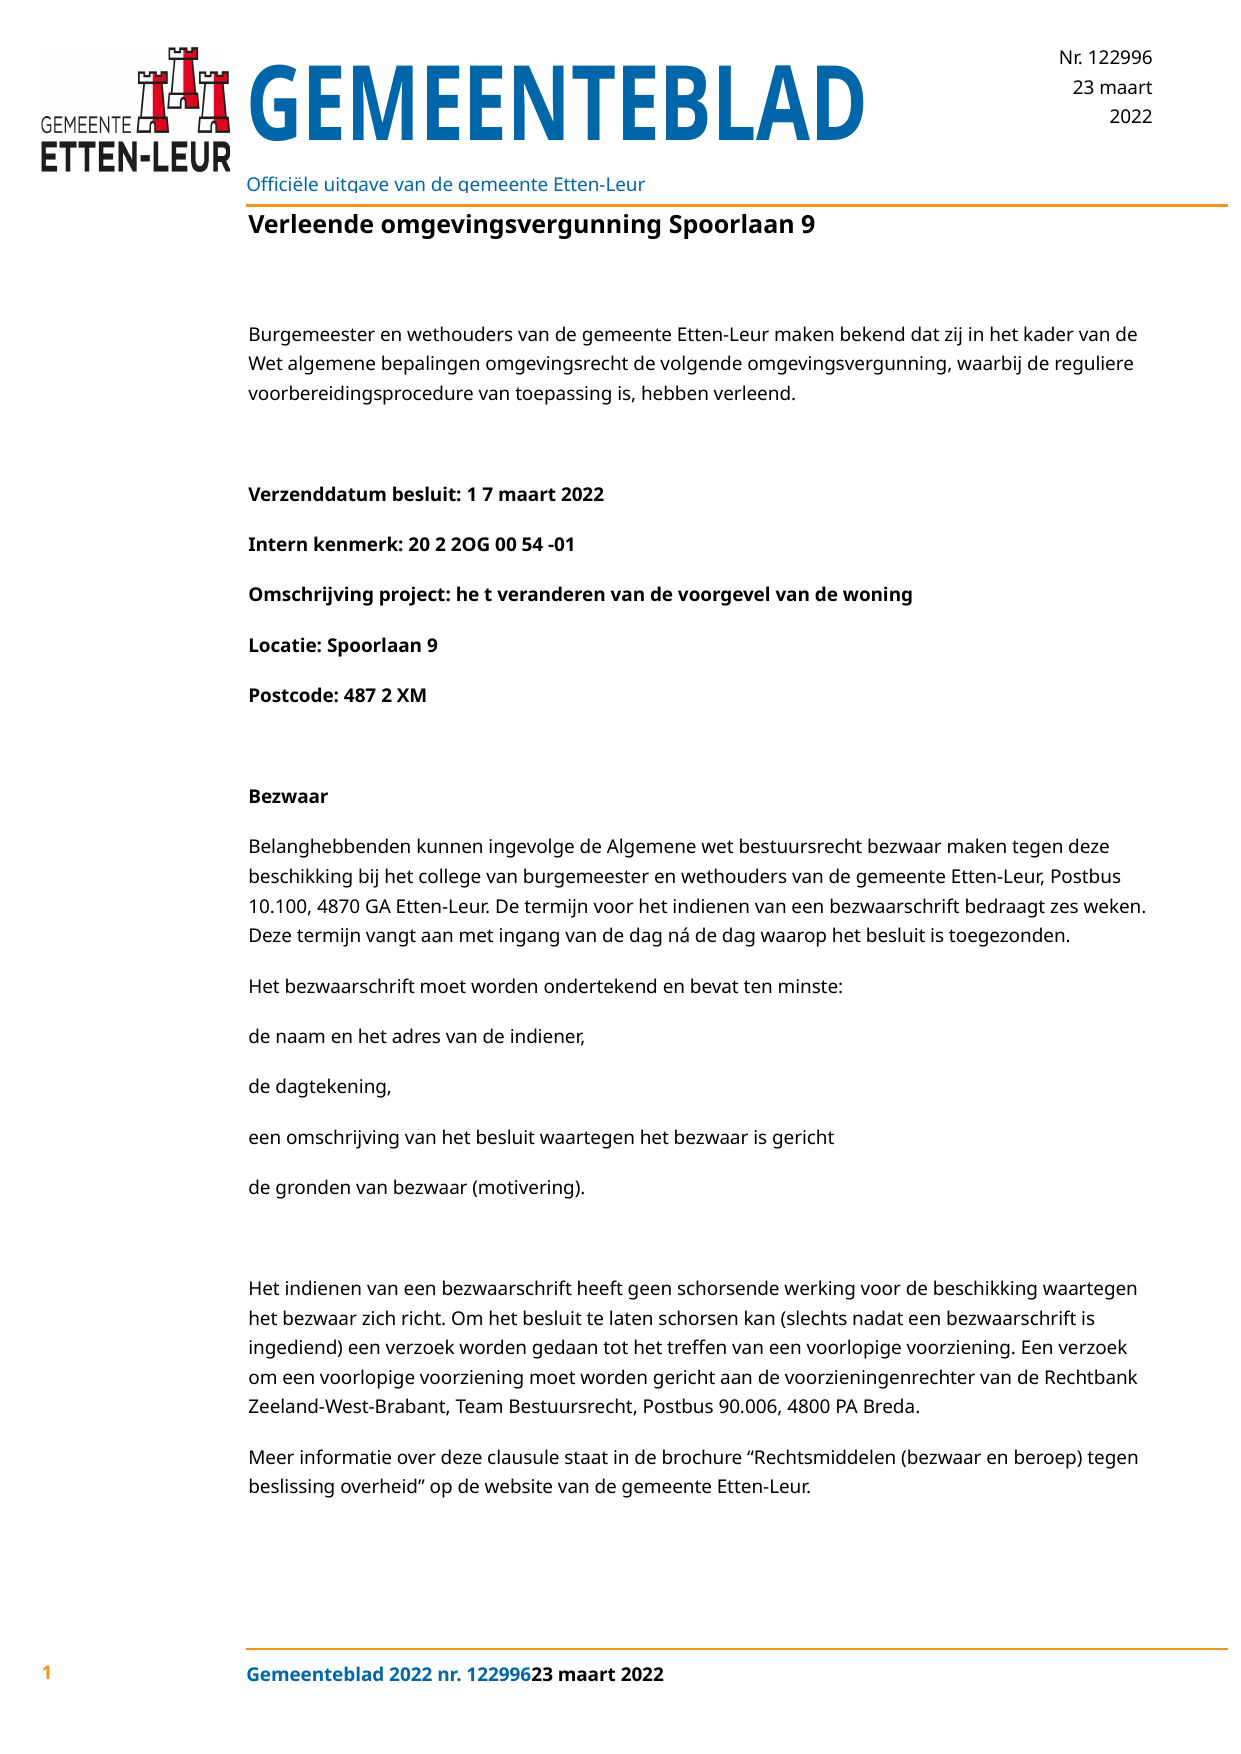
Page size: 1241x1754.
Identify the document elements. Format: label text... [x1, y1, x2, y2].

text Het indienen van een bezwaarschrift heeft geen schorsende werking voor de beschikking waartegen het bezwaar zich richt. Om het besluit te laten schorsen kan (slechts nadat een bezwaarschrift is ingediend) een verzoek worden gedaan tot het treffen van een voorlopige voorziening. Een verzoek om een voorlopige voorziening moet worden gericht aan de voorzieningenrechter van de Rechtbank Zeeland-West-Brabant, Team Bestuursrecht, Postbus 90.006, 4800 PA Breda. [248, 1275, 1152, 1419]
picture [41, 47, 231, 172]
text de naam en het adres van de indiener, [248, 1023, 1152, 1049]
text Belanghebbenden kunnen ingevolge de Algemene wet bestuursrecht bezwaar maken tegen deze beschikking bij het college van burgemeester en wethouders van de gemeente Etten-Leur, Postbus 10.100, 4870 GA Etten-Leur. De termijn voor het indienen van een bezwaarschrift bedraagt zes weken. Deze termijn vangt aan met ingang van de dag ná de dag waarop het besluit is toegezonden. [248, 834, 1152, 948]
text Postcode: 487 2 XM [248, 682, 1152, 708]
text Locatie: Spoorlaan 9 [248, 632, 1152, 658]
text Bezwaar [248, 783, 1152, 809]
text Meer informatie over deze clausule staat in de brochure “Rechtsmiddelen (bezwaar en beroep) tegen beslissing overheid” op de website van de gemeente Etten-Leur. [248, 1444, 1152, 1499]
text Verzenddatum besluit: 1 7 maart 2022 [248, 481, 1152, 506]
text Het bezwaarschrift moet worden ondertekend en bevat ten minste: [248, 973, 1152, 998]
text Intern kenmerk: 20 2 2OG 00 54 -01 [248, 531, 1152, 557]
text een omschrijving van het besluit waartegen het bezwaar is gericht [248, 1124, 1152, 1150]
text Verleende omgevingsvergunning Spoorlaan 9 [248, 207, 1152, 241]
text de dagtekening, [248, 1074, 1152, 1099]
text Omschrijving project: he t veranderen van de voorgevel van de woning [248, 582, 1152, 607]
text Burgemeester en wethouders van de gemeente Etten-Leur maken bekend dat zij in het kader van de Wet algemene bepalingen omgevingsrecht de volgende omgevingsvergunning, waarbij de reguliere voorbereidingsprocedure van toepassing is, hebben verleend. [248, 321, 1152, 406]
text de gronden van bezwaar (motivering). [248, 1174, 1152, 1200]
